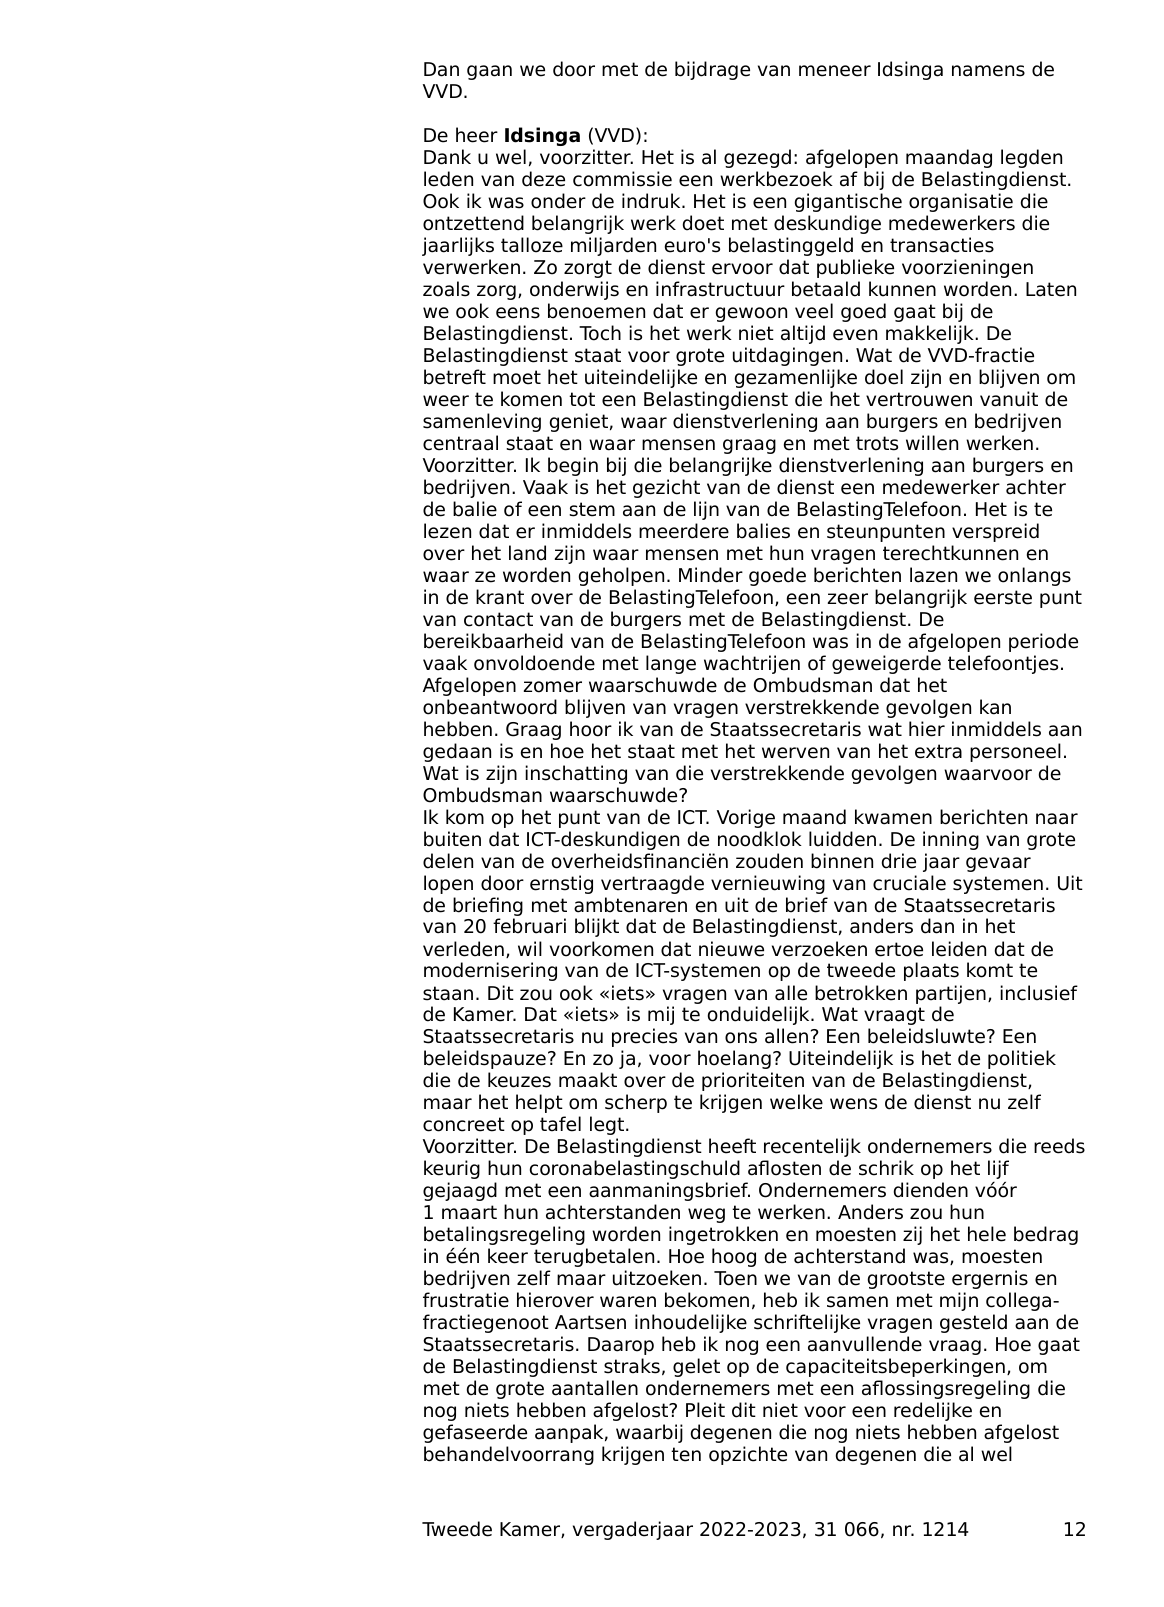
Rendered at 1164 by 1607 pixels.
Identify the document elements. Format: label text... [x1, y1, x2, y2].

text Dank u wel, voorzitter. Het is al gezegd: afgelopen maandag legden leden van deze commissie een werkbezoek af bij de Belastingdienst. Ook ik was onder de indruk. Het is een gigantische organisatie die ontzettend belangrijk werk doet met deskundige medewerkers die jaarlijks talloze miljarden euro's belastinggeld en transacties verwerken. Zo zorgt de dienst ervoor dat publieke voorzieningen zoals zorg, onderwijs en infrastructuur betaald kunnen worden. Laten we ook eens benoemen dat er gewoon veel goed gaat bij de Belastingdienst. Toch is het werk niet altijd even makkelijk. De Belastingdienst staat voor grote uitdagingen. Wat de VVD-fractie betreft moet het uiteindelijke en gezamenlijke doel zijn en blijven om weer te komen tot een Belastingdienst die het vertrouwen vanuit de samenleving geniet, waar dienstverlening aan burgers en bedrijven centraal staat en waar mensen graag en met trots willen werken. [422, 147, 1087, 455]
text Voorzitter. De Belastingdienst heeft recentelijk ondernemers die reeds keurig hun coronabelastingschuld aflosten de schrik op het lijf gejaagd met een aanmaningsbrief. Ondernemers dienden vóór 1 maart hun achterstanden weg te werken. Anders zou hun betalingsregeling worden ingetrokken en moesten zij het hele bedrag in één keer terugbetalen. Hoe hoog de achterstand was, moesten bedrijven zelf maar uitzoeken. Toen we van de grootste ergernis en frustratie hierover waren bekomen, heb ik samen met mijn collega-fractiegenoot Aartsen inhoudelijke schriftelijke vragen gesteld aan de Staatssecretaris. Daarop heb ik nog een aanvullende vraag. Hoe gaat de Belastingdienst straks, gelet op de capaciteitsbeperkingen, om met de grote aantallen ondernemers met een aflossingsregeling die nog niets hebben afgelost? Pleit dit niet voor een redelijke en gefaseerde aanpak, waarbij degenen die nog niets hebben afgelost behandelvoorrang krijgen ten opzichte van degenen die al wel [422, 1136, 1087, 1466]
text De heer Idsinga (VVD): [422, 125, 1087, 147]
text Ik kom op het punt van de ICT. Vorige maand kwamen berichten naar buiten dat ICT-deskundigen de noodklok luidden. De inning van grote delen van de overheidsfinanciën zouden binnen drie jaar gevaar lopen door ernstig vertraagde vernieuwing van cruciale systemen. Uit de briefing met ambtenaren en uit de brief van de Staatssecretaris van 20 februari blijkt dat de Belastingdienst, anders dan in het verleden, wil voorkomen dat nieuwe verzoeken ertoe leiden dat de modernisering van de ICT-systemen op de tweede plaats komt te staan. Dit zou ook «iets» vragen van alle betrokken partijen, inclusief de Kamer. Dat «iets» is mij te onduidelijk. Wat vraagt de Staatssecretaris nu precies van ons allen? Een beleidsluwte? Een beleidspauze? En zo ja, voor hoelang? Uiteindelijk is het de politiek die de keuzes maakt over de prioriteiten van de Belastingdienst, maar het helpt om scherp te krijgen welke wens de dienst nu zelf concreet op tafel legt. [422, 807, 1087, 1136]
text Voorzitter. Ik begin bij die belangrijke dienstverlening aan burgers en bedrijven. Vaak is het gezicht van de dienst een medewerker achter de balie of een stem aan de lijn van de BelastingTelefoon. Het is te lezen dat er inmiddels meerdere balies en steunpunten verspreid over het land zijn waar mensen met hun vragen terechtkunnen en waar ze worden geholpen. Minder goede berichten lazen we onlangs in de krant over de BelastingTelefoon, een zeer belangrijk eerste punt van contact van de burgers met de Belastingdienst. De bereikbaarheid van de BelastingTelefoon was in de afgelopen periode vaak onvoldoende met lange wachtrijen of geweigerde telefoontjes. Afgelopen zomer waarschuwde de Ombudsman dat het onbeantwoord blijven van vragen verstrekkende gevolgen kan hebben. Graag hoor ik van de Staatssecretaris wat hier inmiddels aan gedaan is en hoe het staat met het werven van het extra personeel. Wat is zijn inschatting van die verstrekkende gevolgen waarvoor de Ombudsman waarschuwde? [422, 455, 1087, 807]
text Dan gaan we door met de bijdrage van meneer Idsinga namens de VVD. [422, 59, 1087, 103]
